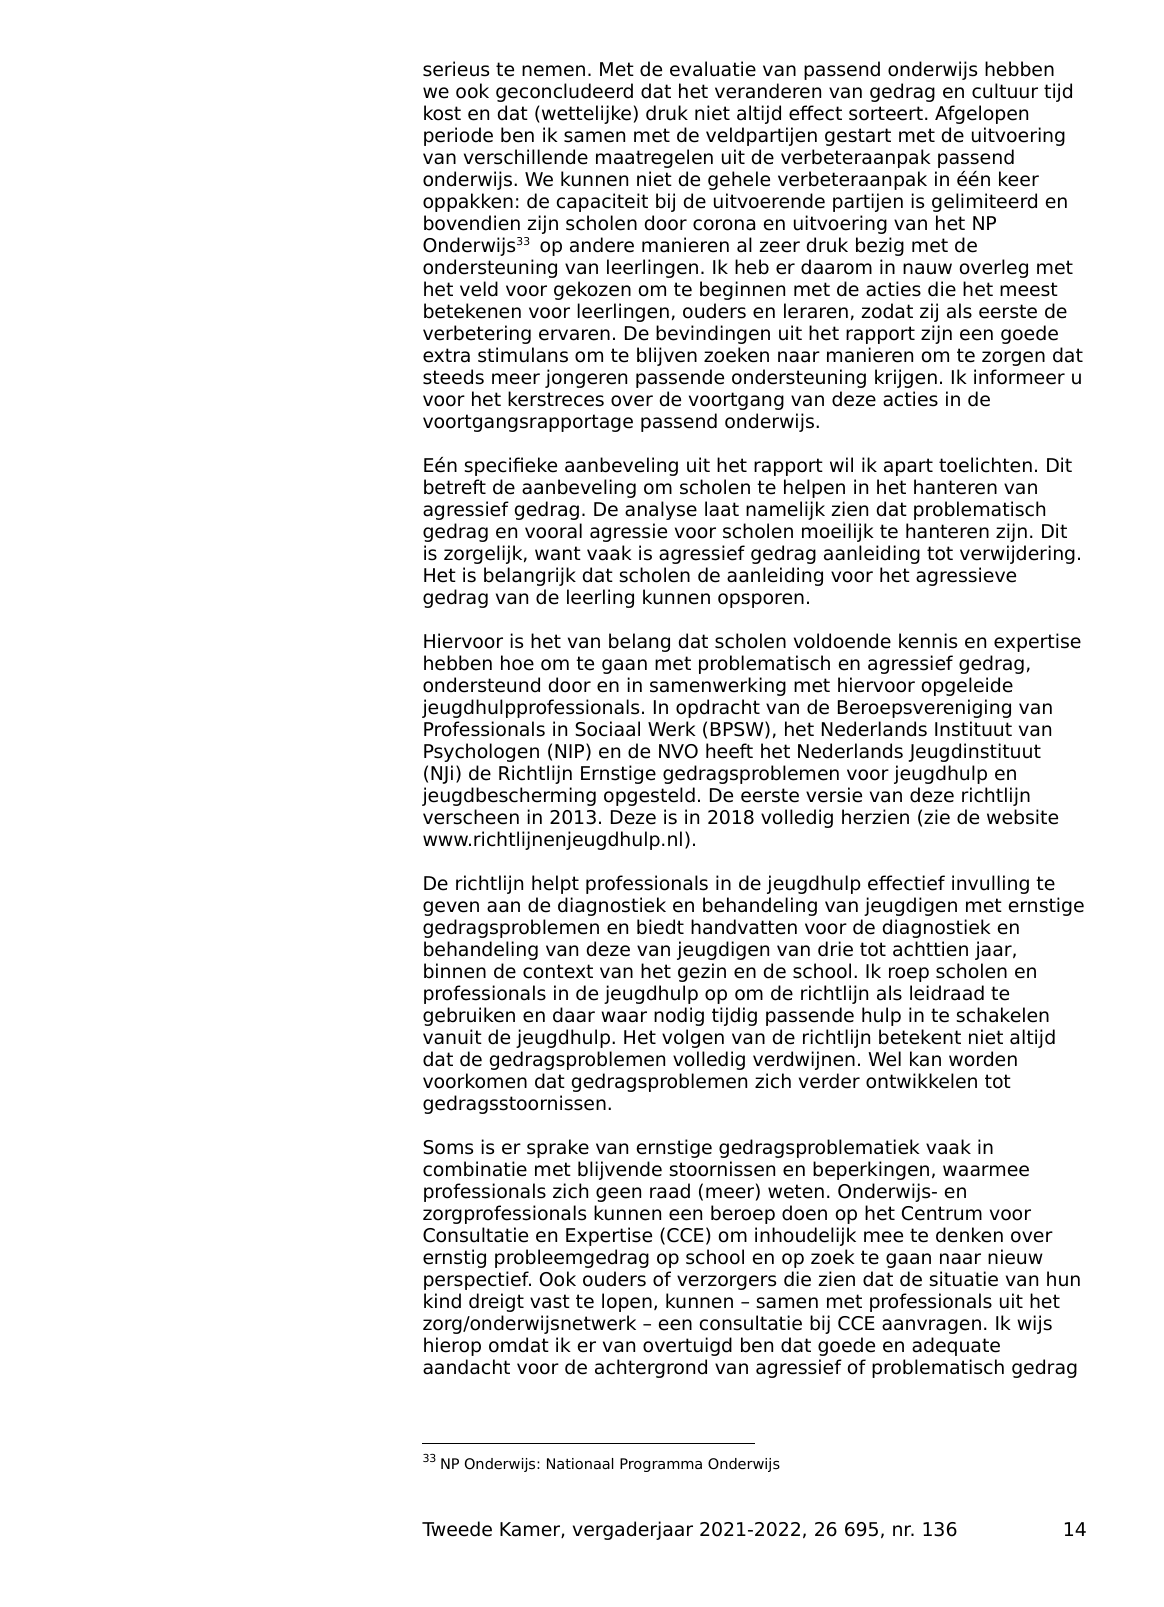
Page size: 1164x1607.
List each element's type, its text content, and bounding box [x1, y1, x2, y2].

text Hiervoor is het van belang dat scholen voldoende kennis en expertise hebben hoe om te gaan met problematisch en agressief gedrag, ondersteund door en in samenwerking met hiervoor opgeleide jeugdhulpprofessionals. In opdracht van de Beroepsvereniging van Professionals in Sociaal Werk (BPSW), het Nederlands Instituut van Psychologen (NIP) en de NVO heeft het Nederlands Jeugdinstituut (NJi) de Richtlijn Ernstige gedragsproblemen voor jeugdhulp en jeugdbescherming opgesteld. De eerste versie van deze richtlijn verscheen in 2013. Deze is in 2018 volledig herzien (zie de website www.richtlijnenjeugdhulp.nl). [422, 631, 1087, 851]
text Eén specifieke aanbeveling uit het rapport wil ik apart toelichten. Dit betreft de aanbeveling om scholen te helpen in het hanteren van agressief gedrag. De analyse laat namelijk zien dat problematisch gedrag en vooral agressie voor scholen moeilijk te hanteren zijn. Dit is zorgelijk, want vaak is agressief gedrag aanleiding tot verwijdering. Het is belangrijk dat scholen de aanleiding voor het agressieve gedrag van de leerling kunnen opsporen. [422, 455, 1087, 609]
text Soms is er sprake van ernstige gedragsproblematiek vaak in combinatie met blijvende stoornissen en beperkingen, waarmee professionals zich geen raad (meer) weten. Onderwijs- en zorgprofessionals kunnen een beroep doen op het Centrum voor Consultatie en Expertise (CCE) om inhoudelijk mee te denken over ernstig probleemgedrag op school en op zoek te gaan naar nieuw perspectief. Ook ouders of verzorgers die zien dat de situatie van hun kind dreigt vast te lopen, kunnen – samen met professionals uit het zorg/onderwijsnetwerk – een consultatie bij CCE aanvragen. Ik wijs hierop omdat ik er van overtuigd ben dat goede en adequate aandacht voor de achtergrond van agressief of problematisch gedrag [422, 1137, 1087, 1379]
text De richtlijn helpt professionals in de jeugdhulp effectief invulling te geven aan de diagnostiek en behandeling van jeugdigen met ernstige gedragsproblemen en biedt handvatten voor de diagnostiek en behandeling van deze van jeugdigen van drie tot achttien jaar, binnen de context van het gezin en de school. Ik roep scholen en professionals in de jeugdhulp op om de richtlijn als leidraad te gebruiken en daar waar nodig tijdig passende hulp in te schakelen vanuit de jeugdhulp. Het volgen van de richtlijn betekent niet altijd dat de gedragsproblemen volledig verdwijnen. Wel kan worden voorkomen dat gedragsproblemen zich verder ontwikkelen tot gedragsstoornissen. [422, 873, 1087, 1115]
text NP Onderwijs: Nationaal Programma Onderwijs [422, 1452, 1087, 1474]
text serieus te nemen. Met de evaluatie van passend onderwijs hebben we ook geconcludeerd dat het veranderen van gedrag en cultuur tijd kost en dat (wettelijke) druk niet altijd effect sorteert. Afgelopen periode ben ik samen met de veldpartijen gestart met de uitvoering van verschillende maatregelen uit de verbeteraanpak passend onderwijs. We kunnen niet de gehele verbeteraanpak in één keer oppakken: de capaciteit bij de uitvoerende partijen is gelimiteerd en bovendien zijn scholen door corona en uitvoering van het NP Onderwijs op andere manieren al zeer druk bezig met de ondersteuning van leerlingen. Ik heb er daarom in nauw overleg met het veld voor gekozen om te beginnen met de acties die het meest betekenen voor leerlingen, ouders en leraren, zodat zij als eerste de verbetering ervaren. De bevindingen uit het rapport zijn een goede extra stimulans om te blijven zoeken naar manieren om te zorgen dat steeds meer jongeren passende ondersteuning krijgen. Ik informeer u voor het kerstreces over de voortgang van deze acties in de voortgangsrapportage passend onderwijs. [422, 59, 1087, 433]
